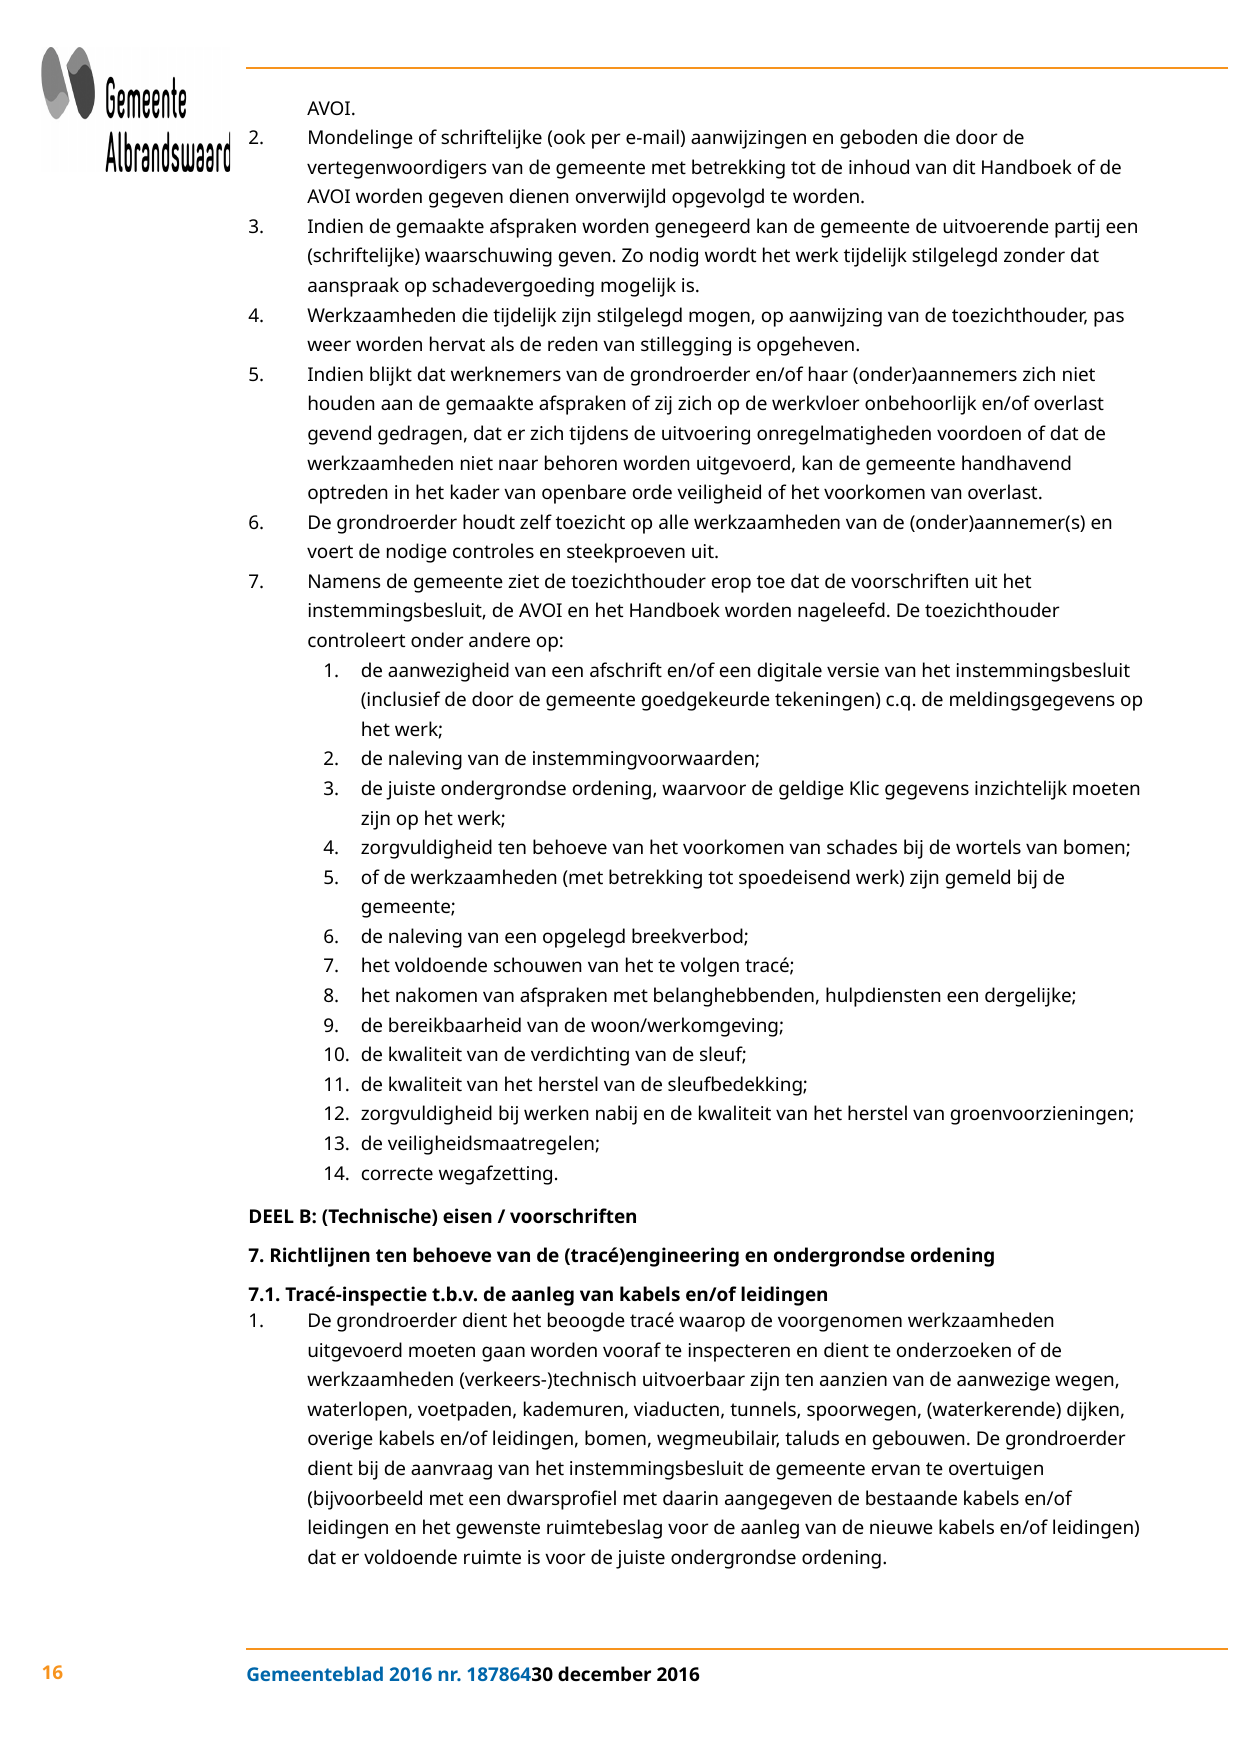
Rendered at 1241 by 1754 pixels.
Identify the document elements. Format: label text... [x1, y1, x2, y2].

list zorgvuldigheid ten behoeve van het voorkomen van schades bij de wortels van bomen; [323, 834, 1152, 860]
list de bereikbaarheid van de woon/werkomgeving; [323, 1012, 1152, 1038]
text DEEL B: (Technische) eisen / voorschriften [248, 1203, 1152, 1229]
list de juiste ondergrondse ordening, waarvoor de geldige Klic gegevens inzichtelijk moeten zijn op het werk; [323, 775, 1152, 831]
list het nakomen van afspraken met belanghebbenden, hulpdiensten een dergelijke; [323, 982, 1152, 1008]
text 7. Richtlijnen ten behoeve van de (tracé)engineering en ondergrondse ordening [248, 1242, 1152, 1268]
list Werkzaamheden die tijdelijk zijn stilgelegd mogen, op aanwijzing van de toezichthouder, pas weer worden hervat als de reden van stillegging is opgeheven. [248, 302, 1152, 357]
list of de werkzaamheden (met betrekking tot spoedeisend werk) zijn gemeld bij de gemeente; [323, 864, 1152, 919]
list Indien de gemaakte afspraken worden genegeerd kan de gemeente de uitvoerende partij een (schriftelijke) waarschuwing geven. Zo nodig wordt het werk tijdelijk stilgelegd zonder dat aanspraak op schadevergoeding mogelijk is. [248, 213, 1152, 298]
list De grondroerder houdt zelf toezicht op alle werkzaamheden van de (onder)aannemer(s) en voert de nodige controles en steekproeven uit. [248, 509, 1152, 564]
picture [41, 47, 231, 172]
list het voldoende schouwen van het te volgen tracé; [323, 953, 1152, 978]
list De grondroerder dient het beoogde tracé waarop de voorgenomen werkzaamheden uitgevoerd moeten gaan worden vooraf te inspecteren en dient te onderzoeken of de werkzaamheden (verkeers-)technisch uitvoerbaar zijn ten aanzien van de aanwezige wegen, waterlopen, voetpaden, kademuren, viaducten, tunnels, spoorwegen, (waterkerende) dijken, overige kabels en/of leidingen, bomen, wegmeubilair, taluds en gebouwen. De grondroerder dient bij de aanvraag van het instemmingsbesluit de gemeente ervan te overtuigen (bijvoorbeeld met een dwarsprofiel met daarin aangegeven de bestaande kabels en/of leidingen en het gewenste ruimtebeslag voor de aanleg van de nieuwe kabels en/of leidingen) dat er voldoende ruimte is voor de juiste ondergrondse ordening. [248, 1307, 1152, 1569]
list de aanwezigheid van een afschrift en/of een digitale versie van het instemmingsbesluit (inclusief de door de gemeente goedgekeurde tekeningen) c.q. de meldingsgegevens op het werk; [323, 657, 1152, 742]
list zorgvuldigheid bij werken nabij en de kwaliteit van het herstel van groenvoorzieningen; [323, 1101, 1152, 1126]
text 7.1. Tracé-inspectie t.b.v. de aanleg van kabels en/of leidingen [248, 1281, 1152, 1307]
list correcte wegafzetting. [323, 1160, 1152, 1186]
list de kwaliteit van de verdichting van de sleuf; [323, 1041, 1152, 1067]
list Namens de gemeente ziet de toezichthouder erop toe dat de voorschriften uit het instemmingsbesluit, de AVOI en het Handboek worden nageleefd. De toezichthouder controleert onder andere op: [248, 568, 1152, 653]
list de naleving van een opgelegd breekverbod; [323, 923, 1152, 949]
list de kwaliteit van het herstel van de sleufbedekking; [323, 1071, 1152, 1097]
list AVOI. [248, 95, 1152, 121]
list Mondelinge of schriftelijke (ook per e-mail) aanwijzingen en geboden die door de vertegenwoordigers van de gemeente met betrekking tot de inhoud van dit Handboek of de AVOI worden gegeven dienen onverwijld opgevolgd te worden. [248, 124, 1152, 209]
list de naleving van de instemmingvoorwaarden; [323, 746, 1152, 771]
list Indien blijkt dat werknemers van de grondroerder en/of haar (onder)aannemers zich niet houden aan de gemaakte afspraken of zij zich op de werkvloer onbehoorlijk en/of overlast gevend gedragen, dat er zich tijdens de uitvoering onregelmatigheden voordoen of dat de werkzaamheden niet naar behoren worden uitgevoerd, kan de gemeente handhavend optreden in het kader van openbare orde veiligheid of het voorkomen van overlast. [248, 361, 1152, 505]
list de veiligheidsmaatregelen; [323, 1130, 1152, 1156]
